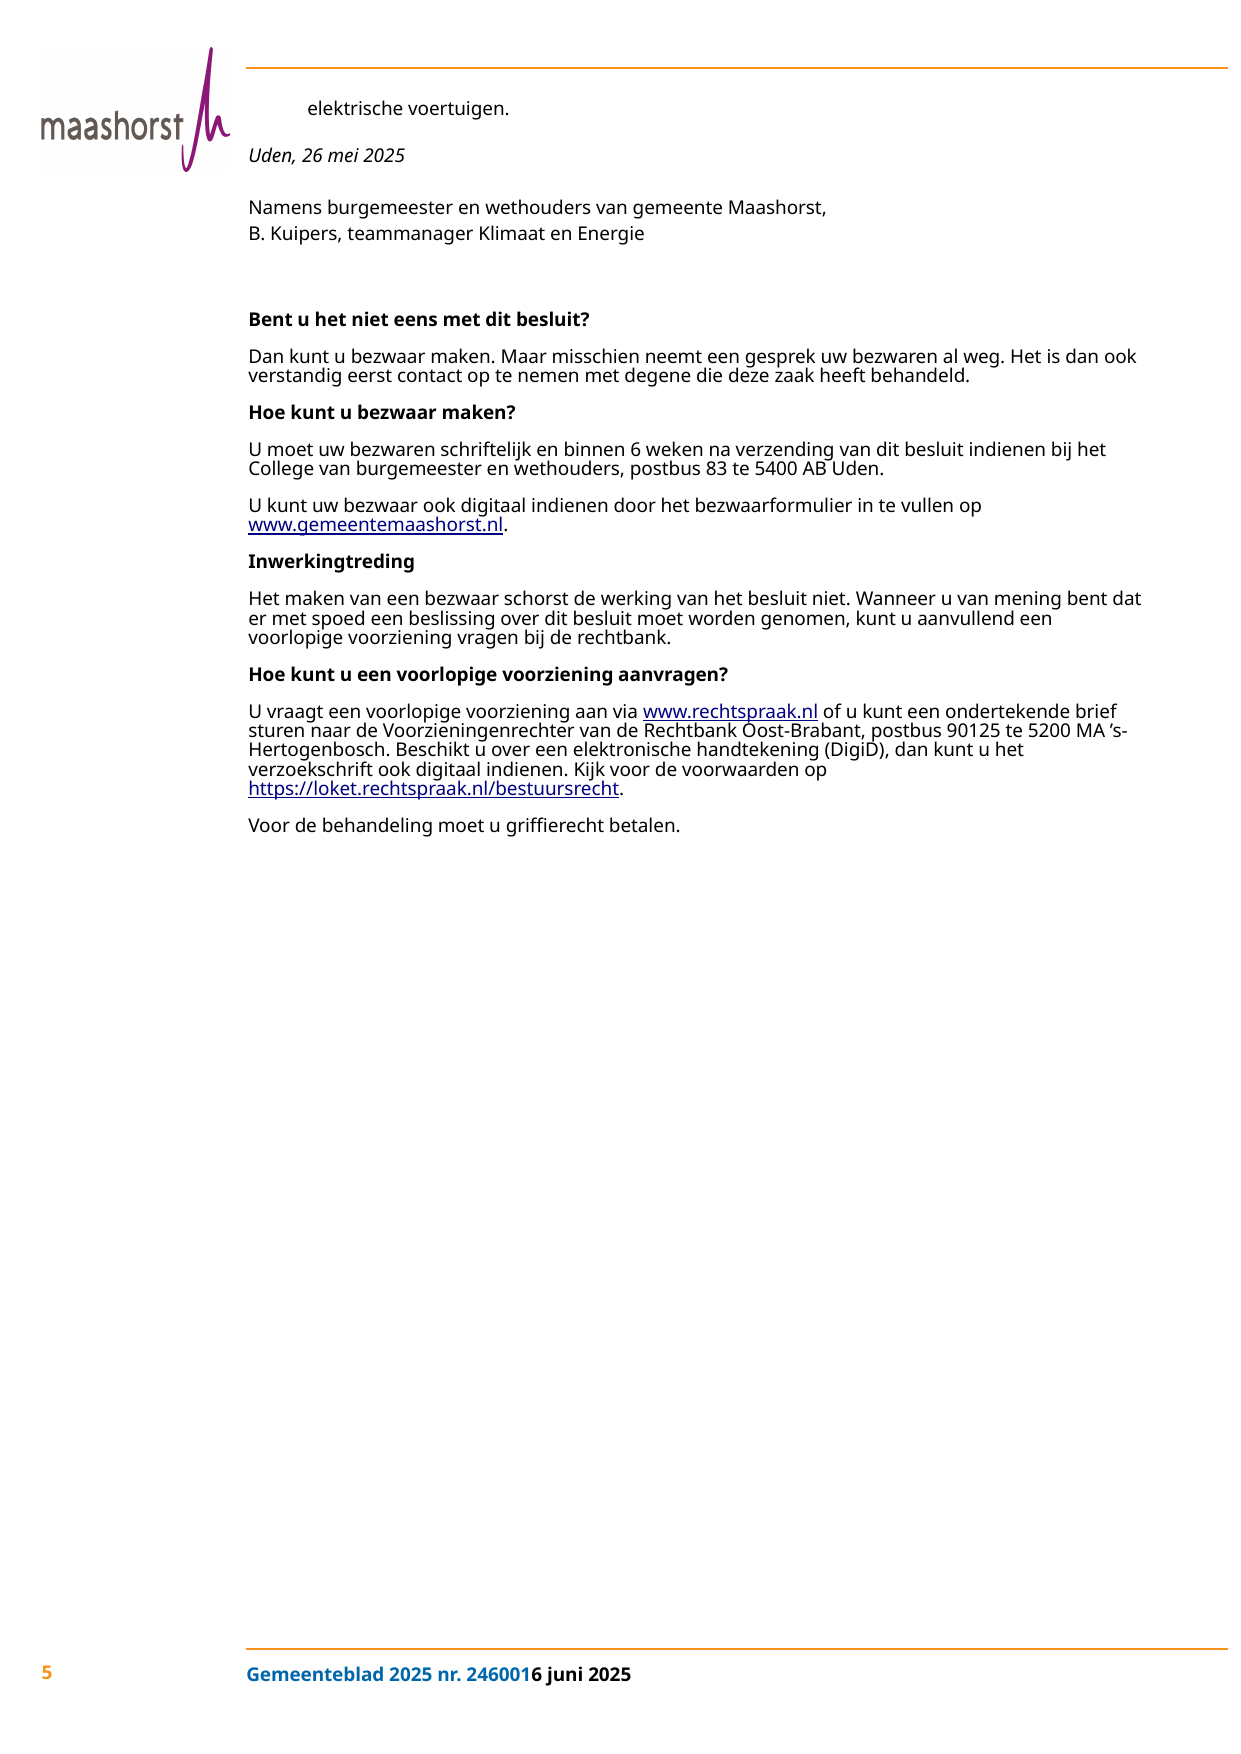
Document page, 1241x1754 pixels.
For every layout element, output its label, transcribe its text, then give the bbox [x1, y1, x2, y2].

text Uden, 26 mei 2025 [248, 143, 1152, 168]
text Het maken van een bezwaar schorst de werking van het besluit niet. Wanneer u van mening bent dat er met spoed een beslissing over dit besluit moet worden genomen, kunt u aanvullend een voorlopige voorziening vragen bij de rechtbank. [248, 590, 1152, 648]
text Bent u het niet eens met dit besluit? [248, 311, 1152, 330]
text Inwerkingtreding [248, 553, 1152, 573]
picture [41, 47, 231, 172]
text Dan kunt u bezwaar maken. Maar misschien neemt een gesprek uw bezwaren al weg. Het is dan ook verstandig eerst contact op te nemen met degene die deze zaak heeft behandeld. [248, 348, 1152, 386]
text B. Kuipers, teammanager Klimaat en Energie [248, 220, 1152, 246]
text Namens burgemeester en wethouders van gemeente Maashorst, [248, 194, 1152, 220]
text Hoe kunt u een voorlopige voorziening aanvragen? [248, 666, 1152, 685]
text U vraagt een voorlopige voorziening aan via www.rechtspraak.nl of u kunt een ondertekende brief sturen naar de Voorzieningenrechter van de Rechtbank Oost-Brabant, postbus 90125 te 5200 MA ’s-Hertogenbosch. Beschikt u over een elektronische handtekening (DigiD), dan kunt u het verzoekschrift ook digitaal indienen. Kijk voor de voorwaarden op https://loket.rechtspraak.nl/bestuursrecht. [248, 703, 1152, 799]
text U moet uw bezwaren schriftelijk en binnen 6 weken na verzending van dit besluit indienen bij het College van burgemeester en wethouders, postbus 83 te 5400 AB Uden. [248, 441, 1152, 479]
text U kunt uw bezwaar ook digitaal indienen door het bezwaarformulier in te vullen op www.gemeentemaashorst.nl. [248, 497, 1152, 536]
text Hoe kunt u bezwaar maken? [248, 404, 1152, 423]
list elektrische voertuigen. [248, 95, 1152, 121]
text Voor de behandeling moet u griffierecht betalen. [248, 817, 1152, 836]
